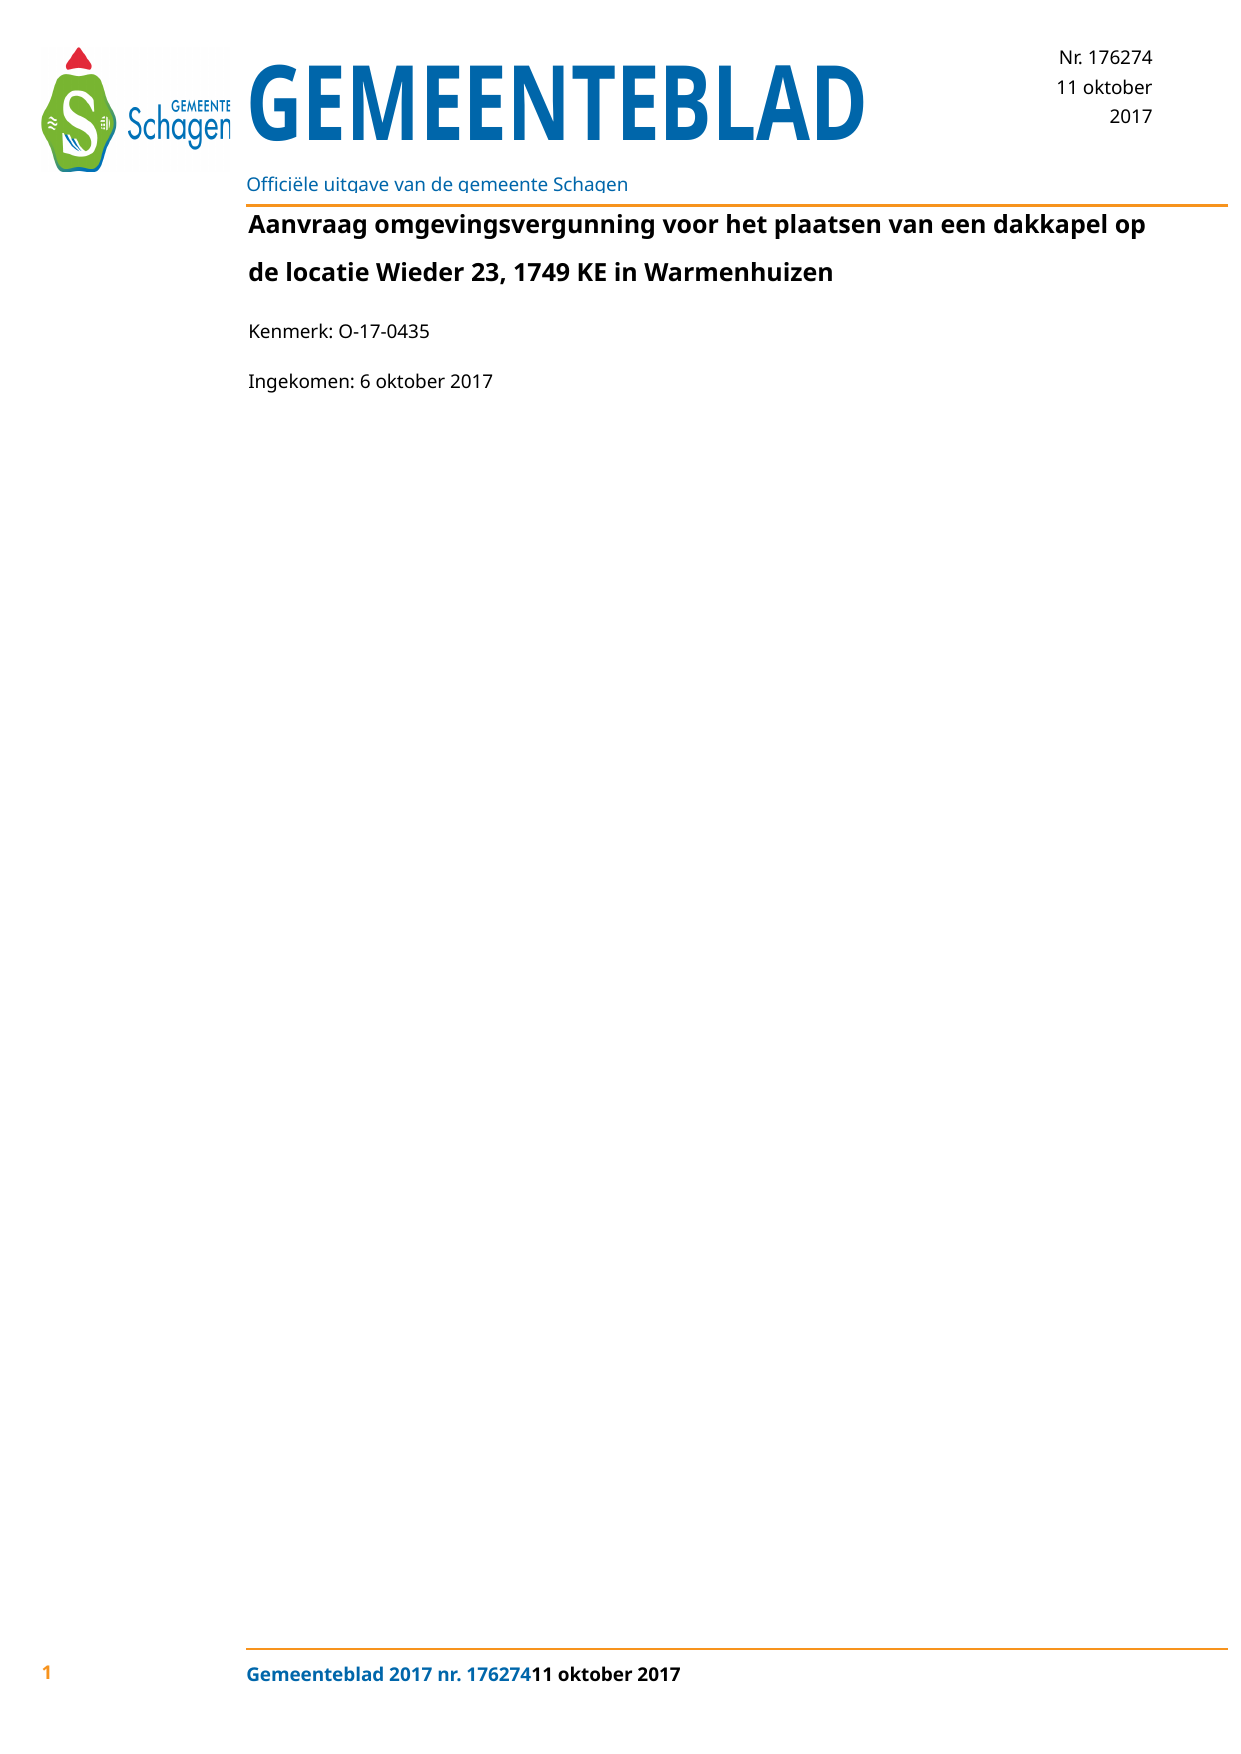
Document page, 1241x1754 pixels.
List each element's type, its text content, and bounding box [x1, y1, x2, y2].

text Kenmerk: O-17-0435 [248, 318, 1152, 344]
picture [41, 47, 231, 172]
text Ingekomen: 6 oktober 2017 [248, 368, 1152, 394]
text Aanvraag omgevingsvergunning voor het plaatsen van een dakkapel op de locatie Wieder 23, 1749 KE in Warmenhuizen [248, 207, 1152, 288]
